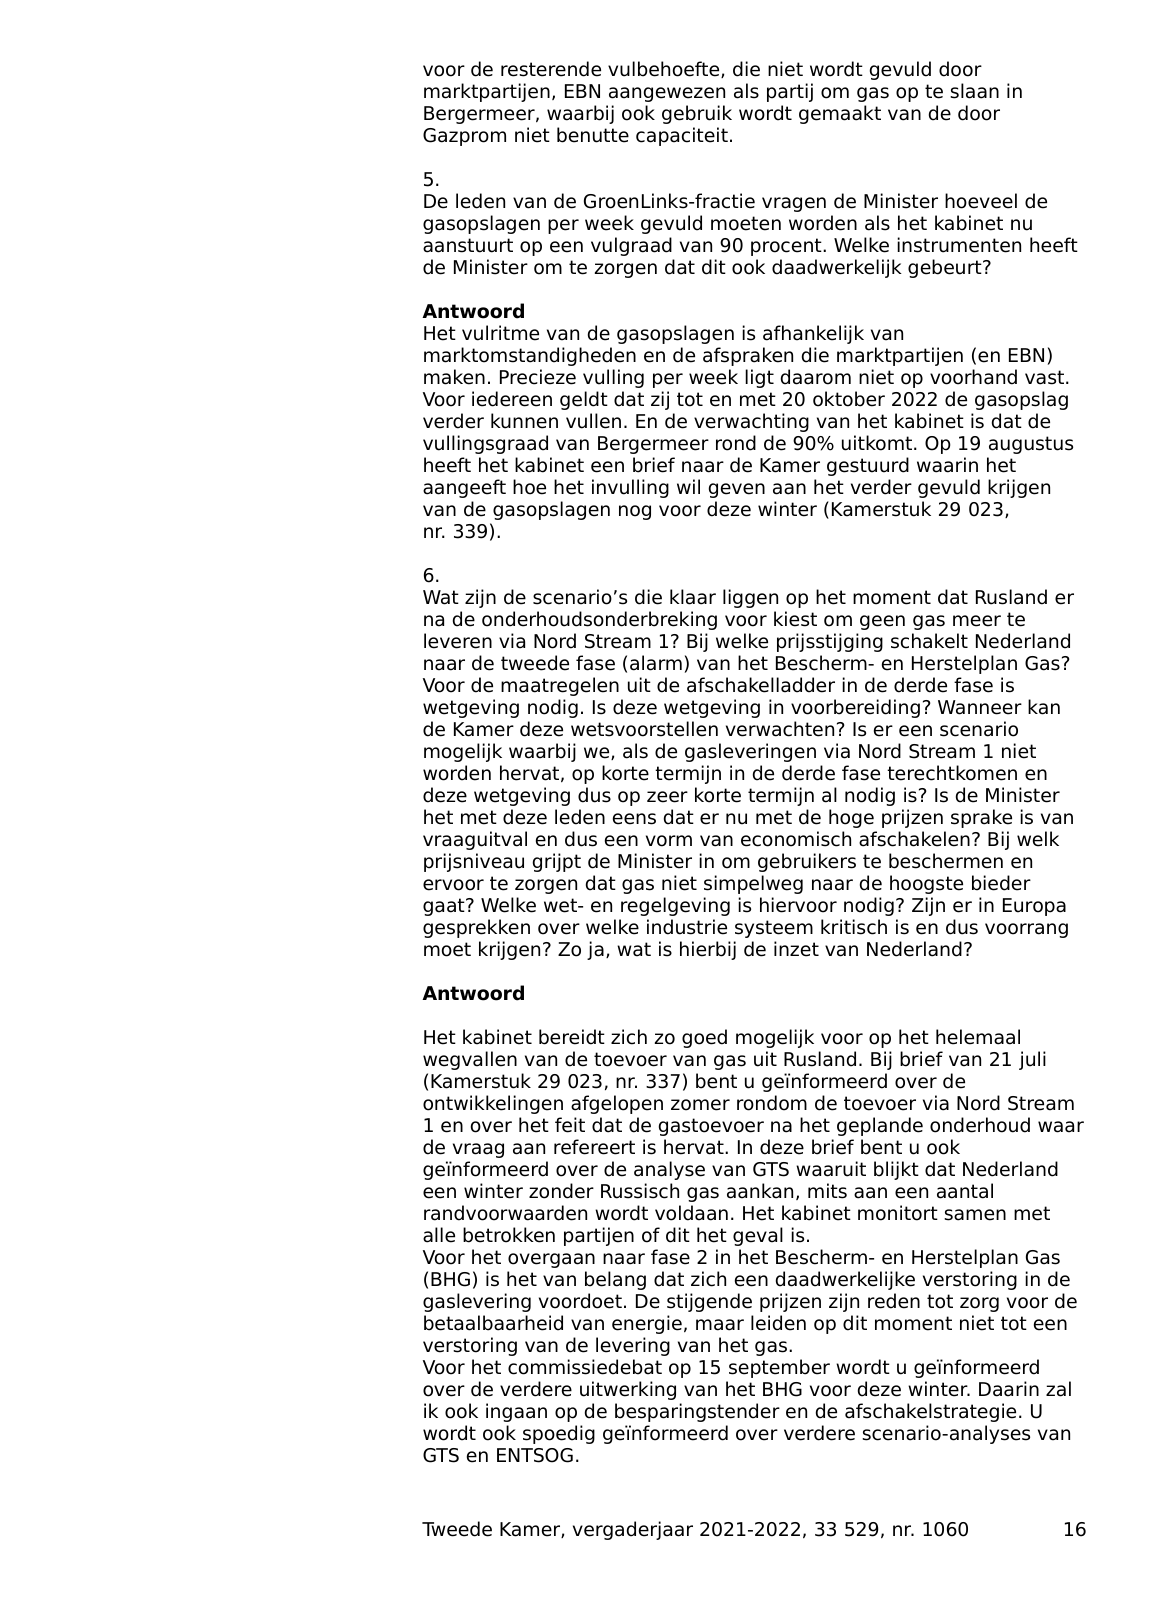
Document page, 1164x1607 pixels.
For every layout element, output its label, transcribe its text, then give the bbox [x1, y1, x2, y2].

text De leden van de GroenLinks-fractie vragen de Minister hoeveel de gasopslagen per week gevuld moeten worden als het kabinet nu aanstuurt op een vulgraad van 90 procent. Welke instrumenten heeft de Minister om te zorgen dat dit ook daadwerkelijk gebeurt? [422, 191, 1087, 279]
text 5. [422, 169, 1087, 191]
text Voor het commissiedebat op 15 september wordt u geïnformeerd over de verdere uitwerking van het BHG voor deze winter. Daarin zal ik ook ingaan op de besparingstender en de afschakelstrategie. U wordt ook spoedig geïnformeerd over verdere scenario-analyses van GTS en ENTSOG. [422, 1357, 1087, 1467]
text Het kabinet bereidt zich zo goed mogelijk voor op het helemaal wegvallen van de toevoer van gas uit Rusland. Bij brief van 21 juli (Kamerstuk 29 023, nr. 337) bent u geïnformeerd over de ontwikkelingen afgelopen zomer rondom de toevoer via Nord Stream 1 en over het feit dat de gastoevoer na het geplande onderhoud waar de vraag aan refereert is hervat. In deze brief bent u ook geïnformeerd over de analyse van GTS waaruit blijkt dat Nederland een winter zonder Russisch gas aankan, mits aan een aantal randvoorwaarden wordt voldaan. Het kabinet monitort samen met alle betrokken partijen of dit het geval is. [422, 1027, 1087, 1247]
subtitle Antwoord [422, 983, 1087, 1005]
text Voor het overgaan naar fase 2 in het Bescherm- en Herstelplan Gas (BHG) is het van belang dat zich een daadwerkelijke verstoring in de gaslevering voordoet. De stijgende prijzen zijn reden tot zorg voor de betaalbaarheid van energie, maar leiden op dit moment niet tot een verstoring van de levering van het gas. [422, 1247, 1087, 1357]
text 6. [422, 565, 1087, 587]
text Wat zijn de scenario’s die klaar liggen op het moment dat Rusland er na de onderhoudsonderbreking voor kiest om geen gas meer te leveren via Nord Stream 1? Bij welke prijsstijging schakelt Nederland naar de tweede fase (alarm) van het Bescherm- en Herstelplan Gas? Voor de maatregelen uit de afschakelladder in de derde fase is wetgeving nodig. Is deze wetgeving in voorbereiding? Wanneer kan de Kamer deze wetsvoorstellen verwachten? Is er een scenario mogelijk waarbij we, als de gasleveringen via Nord Stream 1 niet worden hervat, op korte termijn in de derde fase terechtkomen en deze wetgeving dus op zeer korte termijn al nodig is? Is de Minister het met deze leden eens dat er nu met de hoge prijzen sprake is van vraaguitval en dus een vorm van economisch afschakelen? Bij welk prijsniveau grijpt de Minister in om gebruikers te beschermen en ervoor te zorgen dat gas niet simpelweg naar de hoogste bieder gaat? Welke wet- en regelgeving is hiervoor nodig? Zijn er in Europa gesprekken over welke industrie systeem kritisch is en dus voorrang moet krijgen? Zo ja, wat is hierbij de inzet van Nederland? [422, 587, 1087, 961]
text Het vulritme van de gasopslagen is afhankelijk van marktomstandigheden en de afspraken die marktpartijen (en EBN) maken. Precieze vulling per week ligt daarom niet op voorhand vast. Voor iedereen geldt dat zij tot en met 20 oktober 2022 de gasopslag verder kunnen vullen. En de verwachting van het kabinet is dat de vullingsgraad van Bergermeer rond de 90% uitkomt. Op 19 augustus heeft het kabinet een brief naar de Kamer gestuurd waarin het aangeeft hoe het invulling wil geven aan het verder gevuld krijgen van de gasopslagen nog voor deze winter (Kamerstuk 29 023, nr. 339). [422, 323, 1087, 543]
text voor de resterende vulbehoefte, die niet wordt gevuld door marktpartijen, EBN aangewezen als partij om gas op te slaan in Bergermeer, waarbij ook gebruik wordt gemaakt van de door Gazprom niet benutte capaciteit. [422, 59, 1087, 147]
subtitle Antwoord [422, 301, 1087, 323]
